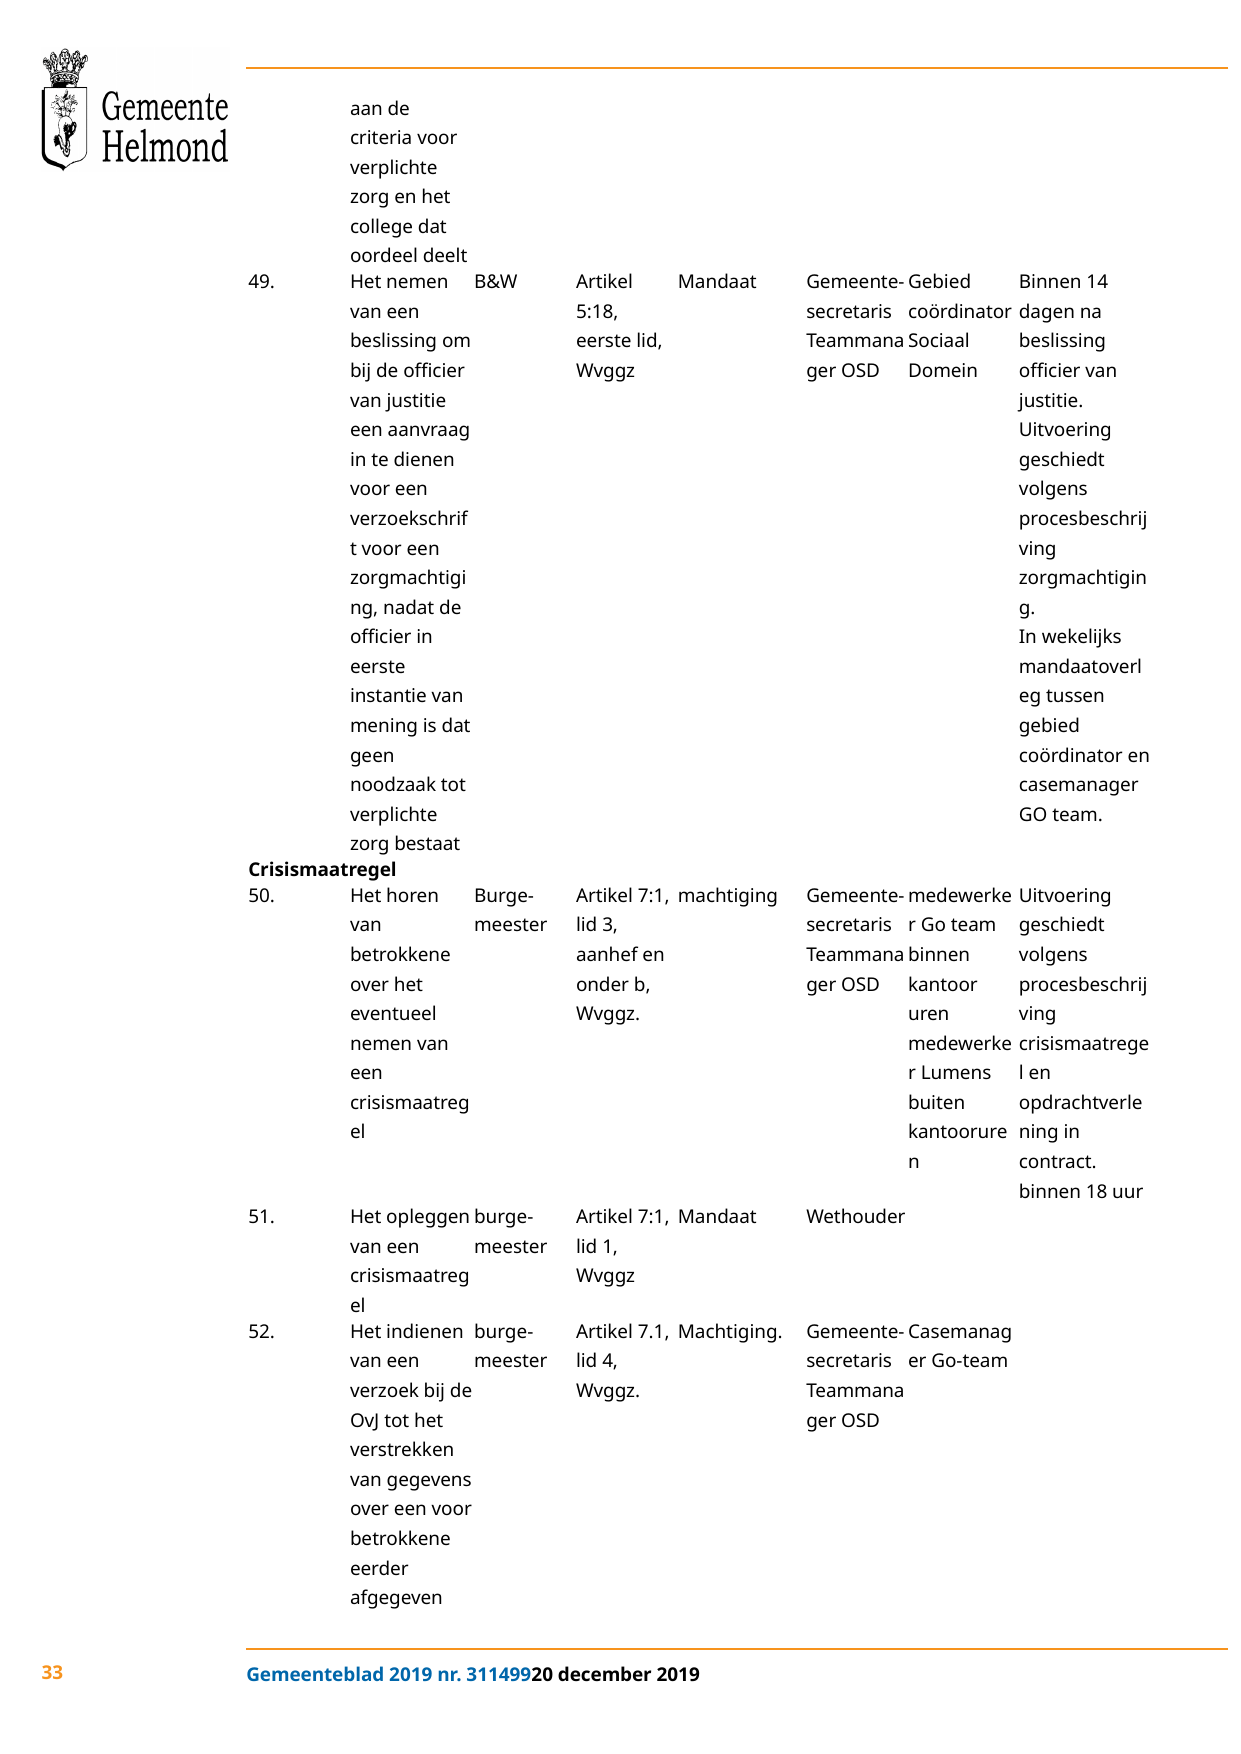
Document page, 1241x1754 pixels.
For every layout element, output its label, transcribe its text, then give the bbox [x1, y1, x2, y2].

table_cell Artikel 5:18, eerste lid, Wvggz [576, 269, 678, 856]
table_cell [474, 95, 576, 268]
table_cell burge-meester [474, 1204, 576, 1318]
table_cell Artikel 7.1, lid 4, Wvggz. [576, 1318, 678, 1610]
table_cell Gebied coördinator Sociaal Domein [908, 269, 1019, 856]
table_cell Uitvoering geschiedt volgens procesbeschrijving crisismaatregel en opdrachtverlening in contract. binnen 18 uur [1019, 882, 1152, 1203]
table_cell [1019, 1318, 1152, 1610]
table_cell 52. [248, 1318, 350, 1610]
table_cell [678, 95, 806, 268]
table_cell Het opleggen van een crisismaatregel [350, 1204, 474, 1318]
table_cell B&W [474, 269, 576, 856]
table_cell [908, 1204, 1019, 1318]
table_cell Binnen 14 dagen na beslissing officier van justitie. Uitvoering geschiedt volgens procesbeschrijving zorgmachtiging. In wekelijks mandaatoverleg tussen gebied coördinator en casemanager GO team. [1019, 269, 1152, 856]
table_cell Mandaat [678, 269, 806, 856]
table_cell Gemeente-secretaris Teammanager OSD [806, 269, 908, 856]
table_cell aan de criteria voor verplichte zorg en het college dat oordeel deelt [350, 95, 474, 268]
table_cell burge-meester [474, 1318, 576, 1610]
table_cell [1019, 1204, 1152, 1318]
table_cell Casemanager Go-team [908, 1318, 1019, 1610]
table_cell 51. [248, 1204, 350, 1318]
table_cell Mandaat [678, 1204, 806, 1318]
picture [41, 47, 231, 172]
table_cell Het horen van betrokkene over het eventueel nemen van een crisismaatregel [350, 882, 474, 1203]
table_cell [806, 95, 908, 268]
table_cell medewerker Go team binnen kantoor uren medewerker Lumens buiten kantooruren [908, 882, 1019, 1203]
table_cell Gemeente-secretaris Teammanager OSD [806, 882, 908, 1203]
table_cell Gemeente-secretaris Teammanager OSD [806, 1318, 908, 1610]
table_cell [576, 95, 678, 268]
table_cell Het indienen van een verzoek bij de OvJ tot het verstrekken van gegevens over een voor betrokkene eerder afgegeven [350, 1318, 474, 1610]
table_cell [908, 95, 1019, 268]
table_cell Wethouder [806, 1204, 908, 1318]
table_cell Crisismaatregel [248, 856, 1152, 882]
table_cell 49. [248, 269, 350, 856]
table_cell Artikel 7:1, lid 1, Wvggz [576, 1204, 678, 1318]
table_cell machtiging [678, 882, 806, 1203]
table_cell [1019, 95, 1152, 268]
table_cell [248, 95, 350, 268]
table_cell Het nemen van een beslissing om bij de officier van justitie een aanvraag in te dienen voor een verzoekschrift voor een zorgmachtiging, nadat de officier in eerste instantie van mening is dat geen noodzaak tot verplichte zorg bestaat [350, 269, 474, 856]
table_cell Machtiging. [678, 1318, 806, 1610]
table_cell Artikel 7:1, lid 3, aanhef en onder b, Wvggz. [576, 882, 678, 1203]
table_cell 50. [248, 882, 350, 1203]
table_cell Burge-meester [474, 882, 576, 1203]
